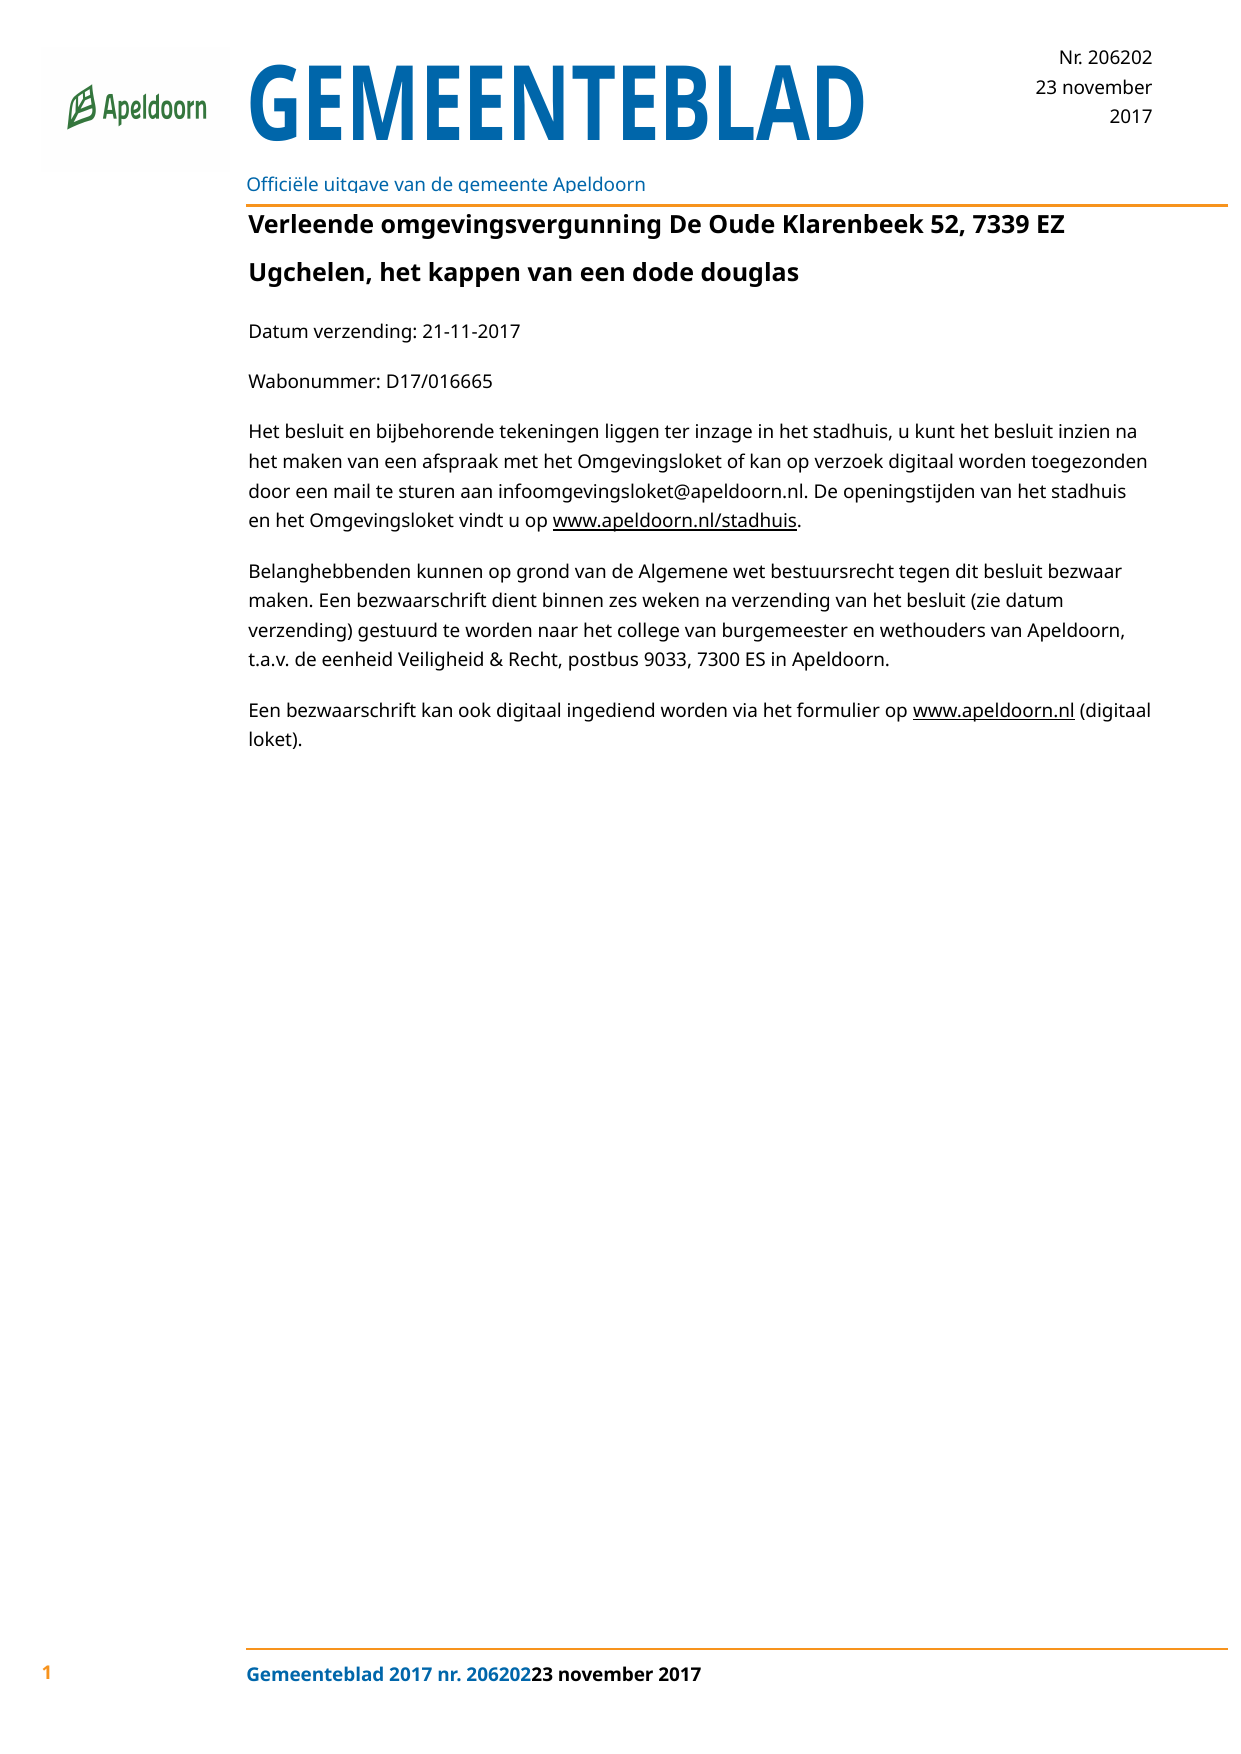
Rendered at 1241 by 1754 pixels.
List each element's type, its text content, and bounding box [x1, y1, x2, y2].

picture [41, 47, 231, 172]
text Wabonummer: D17/016665 [248, 368, 1152, 394]
text Verleende omgevingsvergunning De Oude Klarenbeek 52, 7339 EZ Ugchelen, het kappen van een dode douglas [248, 207, 1152, 288]
text Een bezwaarschrift kan ook digitaal ingediend worden via het formulier op www.apeldoorn.nl (digitaal loket). [248, 697, 1152, 752]
text Belanghebbenden kunnen op grond van de Algemene wet bestuursrecht tegen dit besluit bezwaar maken. Een bezwaarschrift dient binnen zes weken na verzending van het besluit (zie datum verzending) gestuurd te worden naar het college van burgemeester en wethouders van Apeldoorn, t.a.v. de eenheid Veiligheid & Recht, postbus 9033, 7300 ES in Apeldoorn. [248, 558, 1152, 672]
text Het besluit en bijbehorende tekeningen liggen ter inzage in het stadhuis, u kunt het besluit inzien na het maken van een afspraak met het Omgevingsloket of kan op verzoek digitaal worden toegezonden door een mail te sturen aan infoomgevingsloket@apeldoorn.nl. De openingstijden van het stadhuis en het Omgevingsloket vindt u op www.apeldoorn.nl/stadhuis. [248, 419, 1152, 533]
text Datum verzending: 21-11-2017 [248, 318, 1152, 344]
